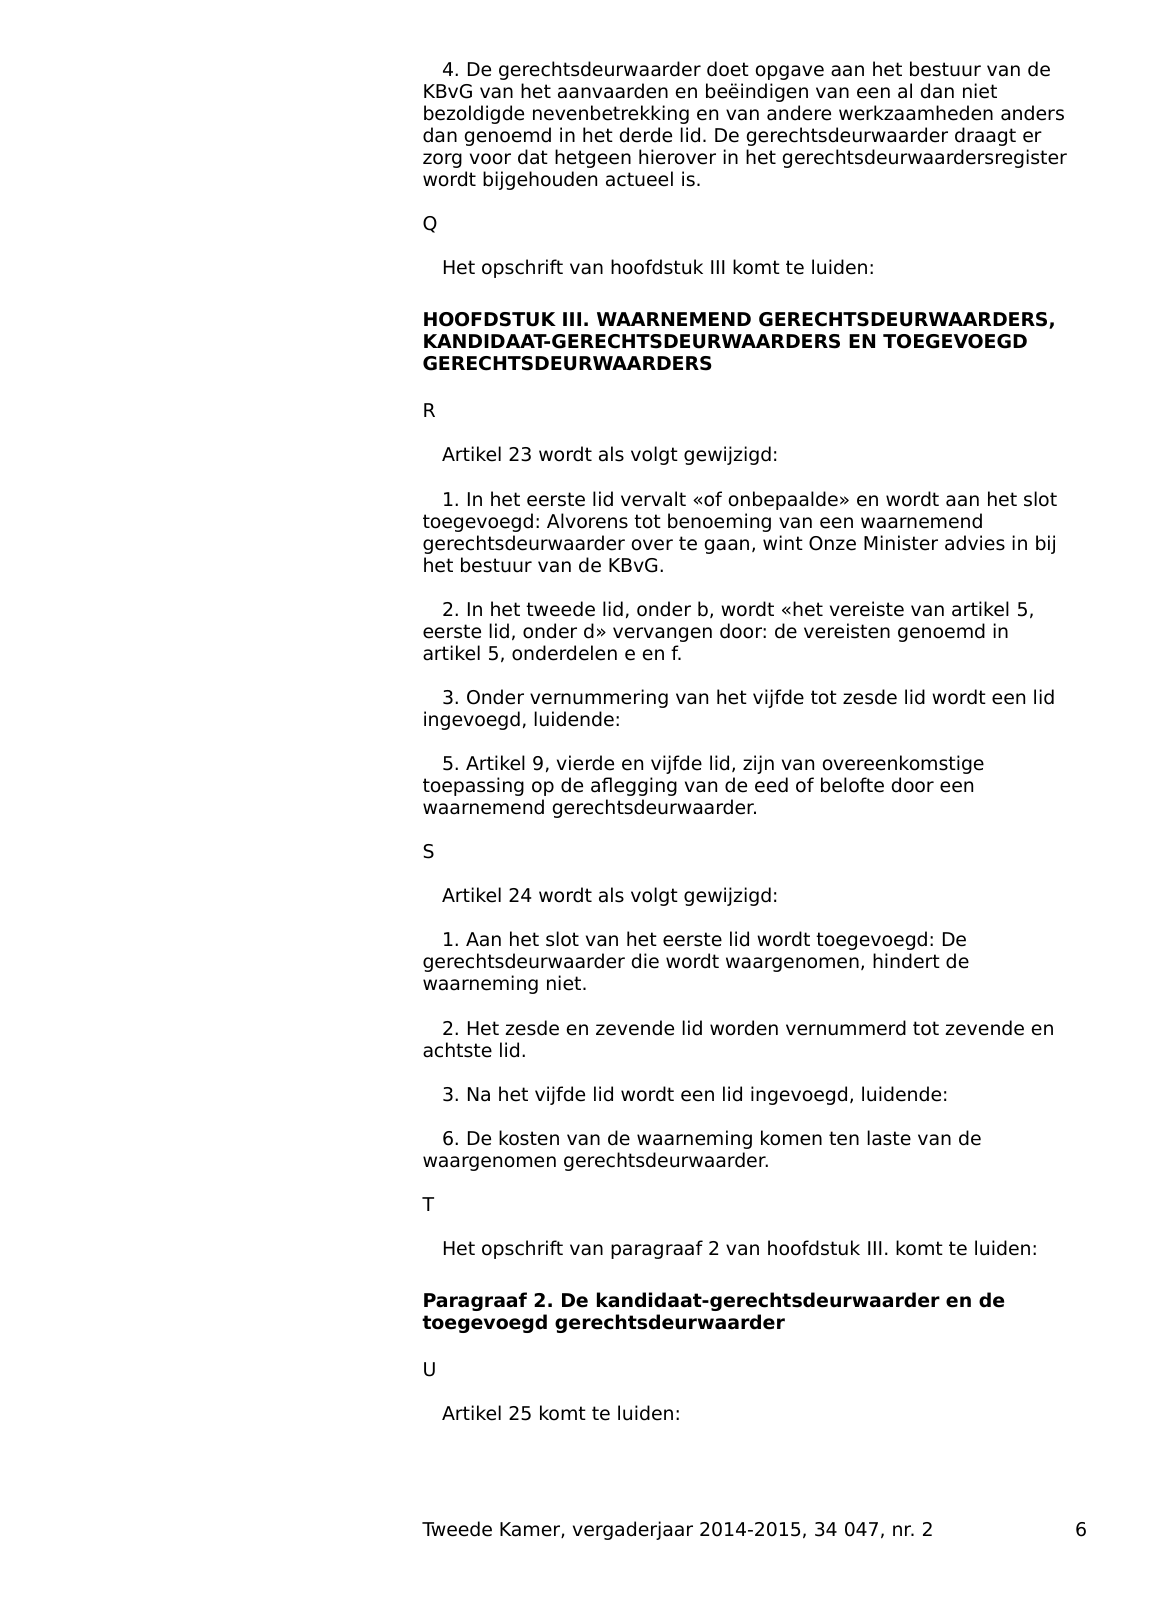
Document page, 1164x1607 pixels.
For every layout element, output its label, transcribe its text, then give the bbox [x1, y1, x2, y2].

text Het opschrift van hoofdstuk III komt te luiden: [422, 257, 1087, 279]
text T [422, 1194, 1087, 1216]
text 6. De kosten van de waarneming komen ten laste van de waargenomen gerechtsdeurwaarder. [422, 1128, 1087, 1172]
text Het opschrift van paragraaf 2 van hoofdstuk III. komt te luiden: [422, 1238, 1087, 1260]
text 1. In het eerste lid vervalt «of onbepaalde» en wordt aan het slot toegevoegd: Alvorens tot benoeming van een waarnemend gerechtsdeurwaarder over te gaan, wint Onze Minister advies in bij het bestuur van de KBvG. [422, 488, 1087, 576]
text U [422, 1359, 1087, 1381]
text R [422, 400, 1087, 422]
text 2. In het tweede lid, onder b, wordt «het vereiste van artikel 5, eerste lid, onder d» vervangen door: de vereisten genoemd in artikel 5, onderdelen e en f. [422, 599, 1087, 664]
text Artikel 24 wordt als volgt gewijzigd: [422, 885, 1087, 907]
text S [422, 841, 1087, 863]
text Artikel 23 wordt als volgt gewijzigd: [422, 444, 1087, 466]
text 3. Na het vijfde lid wordt een lid ingevoegd, luidende: [422, 1084, 1087, 1106]
text Q [422, 213, 1087, 235]
subtitle HOOFDSTUK III. WAARNEMEND GERECHTSDEURWAARDERS, KANDIDAAT-GERECHTSDEURWAARDERS EN TOEGEVOEGD GERECHTSDEURWAARDERS [422, 309, 1087, 375]
text 2. Het zesde en zevende lid worden vernummerd tot zevende en achtste lid. [422, 1017, 1087, 1061]
text 4. De gerechtsdeurwaarder doet opgave aan het bestuur van de KBvG van het aanvaarden en beëindigen van een al dan niet bezoldigde nevenbetrekking en van andere werkzaamheden anders dan genoemd in het derde lid. De gerechtsdeurwaarder draagt er zorg voor dat hetgeen hierover in het gerechtsdeurwaardersregister wordt bijgehouden actueel is. [422, 59, 1087, 191]
subtitle Paragraaf 2. De kandidaat-gerechtsdeurwaarder en de toegevoegd gerechtsdeurwaarder [422, 1290, 1087, 1334]
text Artikel 25 komt te luiden: [422, 1403, 1087, 1425]
text 3. Onder vernummering van het vijfde tot zesde lid wordt een lid ingevoegd, luidende: [422, 687, 1087, 731]
text 1. Aan het slot van het eerste lid wordt toegevoegd: De gerechtsdeurwaarder die wordt waargenomen, hindert de waarneming niet. [422, 929, 1087, 995]
text 5. Artikel 9, vierde en vijfde lid, zijn van overeenkomstige toepassing op de aflegging van de eed of belofte door een waarnemend gerechtsdeurwaarder. [422, 753, 1087, 819]
